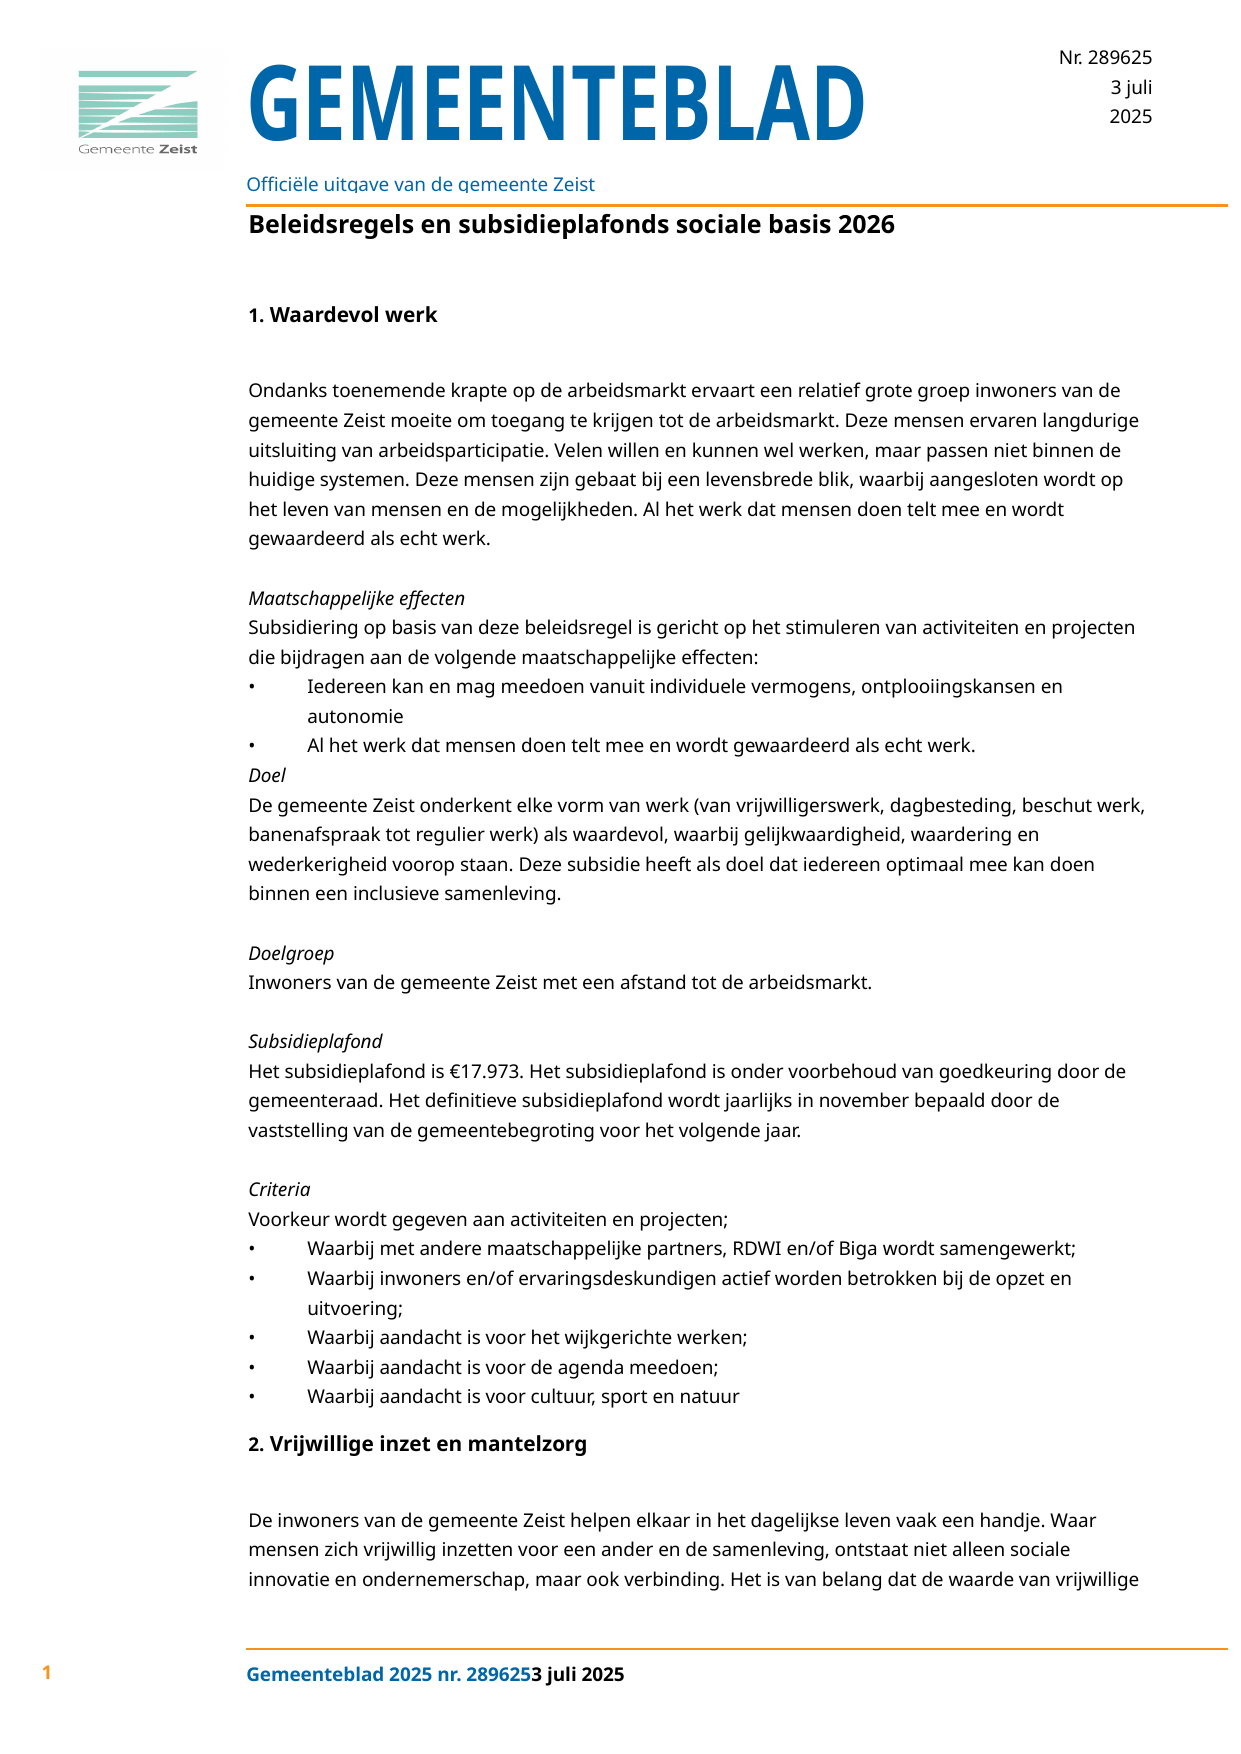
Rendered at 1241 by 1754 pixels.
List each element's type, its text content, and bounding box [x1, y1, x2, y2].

list Al het werk dat mensen doen telt mee en wordt gewaardeerd als echt werk. [248, 733, 1152, 758]
text Doelgroep [248, 940, 1152, 965]
text Subsidieplafond [248, 1028, 1152, 1054]
picture [41, 47, 231, 172]
text Voorkeur wordt gegeven aan activiteiten en projecten; [248, 1206, 1152, 1232]
list Waarbij met andere maatschappelijke partners, RDWI en/of Biga wordt samengewerkt; [248, 1236, 1152, 1261]
text Beleidsregels en subsidieplafonds sociale basis 2026 [248, 207, 1152, 241]
text Ondanks toenemende krapte op de arbeidsmarkt ervaart een relatief grote groep inwoners van de gemeente Zeist moeite om toegang te krijgen tot de arbeidsmarkt. Deze mensen ervaren langdurige uitsluiting van arbeidsparticipatie. Velen willen en kunnen wel werken, maar passen niet binnen de huidige systemen. Deze mensen zijn gebaat bij een levensbrede blik, waarbij aangesloten wordt op het leven van mensen en de mogelijkheden. Al het werk dat mensen doen telt mee en wordt gewaardeerd als echt werk. [248, 378, 1152, 551]
list Waarbij aandacht is voor het wijkgerichte werken; [248, 1324, 1152, 1350]
text Subsidiering op basis van deze beleidsregel is gericht op het stimuleren van activiteiten en projecten die bijdragen aan de volgende maatschappelijke effecten: [248, 614, 1152, 669]
text Maatschappelijke effecten [248, 585, 1152, 610]
text 1. Waardevol werk [248, 300, 1152, 328]
list Waarbij aandacht is voor cultuur, sport en natuur [248, 1383, 1152, 1409]
text Inwoners van de gemeente Zeist met een afstand tot de arbeidsmarkt. [248, 969, 1152, 995]
text Het subsidieplafond is €17.973. Het subsidieplafond is onder voorbehoud van goedkeuring door de gemeenteraad. Het definitieve subsidieplafond wordt jaarlijks in november bepaald door de vaststelling van de gemeentebegroting voor het volgende jaar. [248, 1058, 1152, 1143]
text De gemeente Zeist onderkent elke vorm van werk (van vrijwilligerswerk, dagbesteding, beschut werk, banenafspraak tot regulier werk) als waardevol, waarbij gelijkwaardigheid, waardering en wederkerigheid voorop staan. Deze subsidie heeft als doel dat iedereen optimaal mee kan doen binnen een inclusieve samenleving. [248, 792, 1152, 906]
list Waarbij inwoners en/of ervaringsdeskundigen actief worden betrokken bij de opzet en uitvoering; [248, 1265, 1152, 1320]
text Doel [248, 762, 1152, 788]
text De inwoners van de gemeente Zeist helpen elkaar in het dagelijkse leven vaak een handje. Waar mensen zich vrijwillig inzetten voor een ander en de samenleving, ontstaat niet alleen sociale innovatie en ondernemerschap, maar ook verbinding. Het is van belang dat de waarde van vrijwillige [248, 1507, 1152, 1592]
list Waarbij aandacht is voor de agenda meedoen; [248, 1354, 1152, 1379]
text Criteria [248, 1176, 1152, 1202]
text 2. Vrijwillige inzet en mantelzorg [248, 1429, 1152, 1457]
list Iedereen kan en mag meedoen vanuit individuele vermogens, ontplooiingskansen en autonomie [248, 673, 1152, 729]
